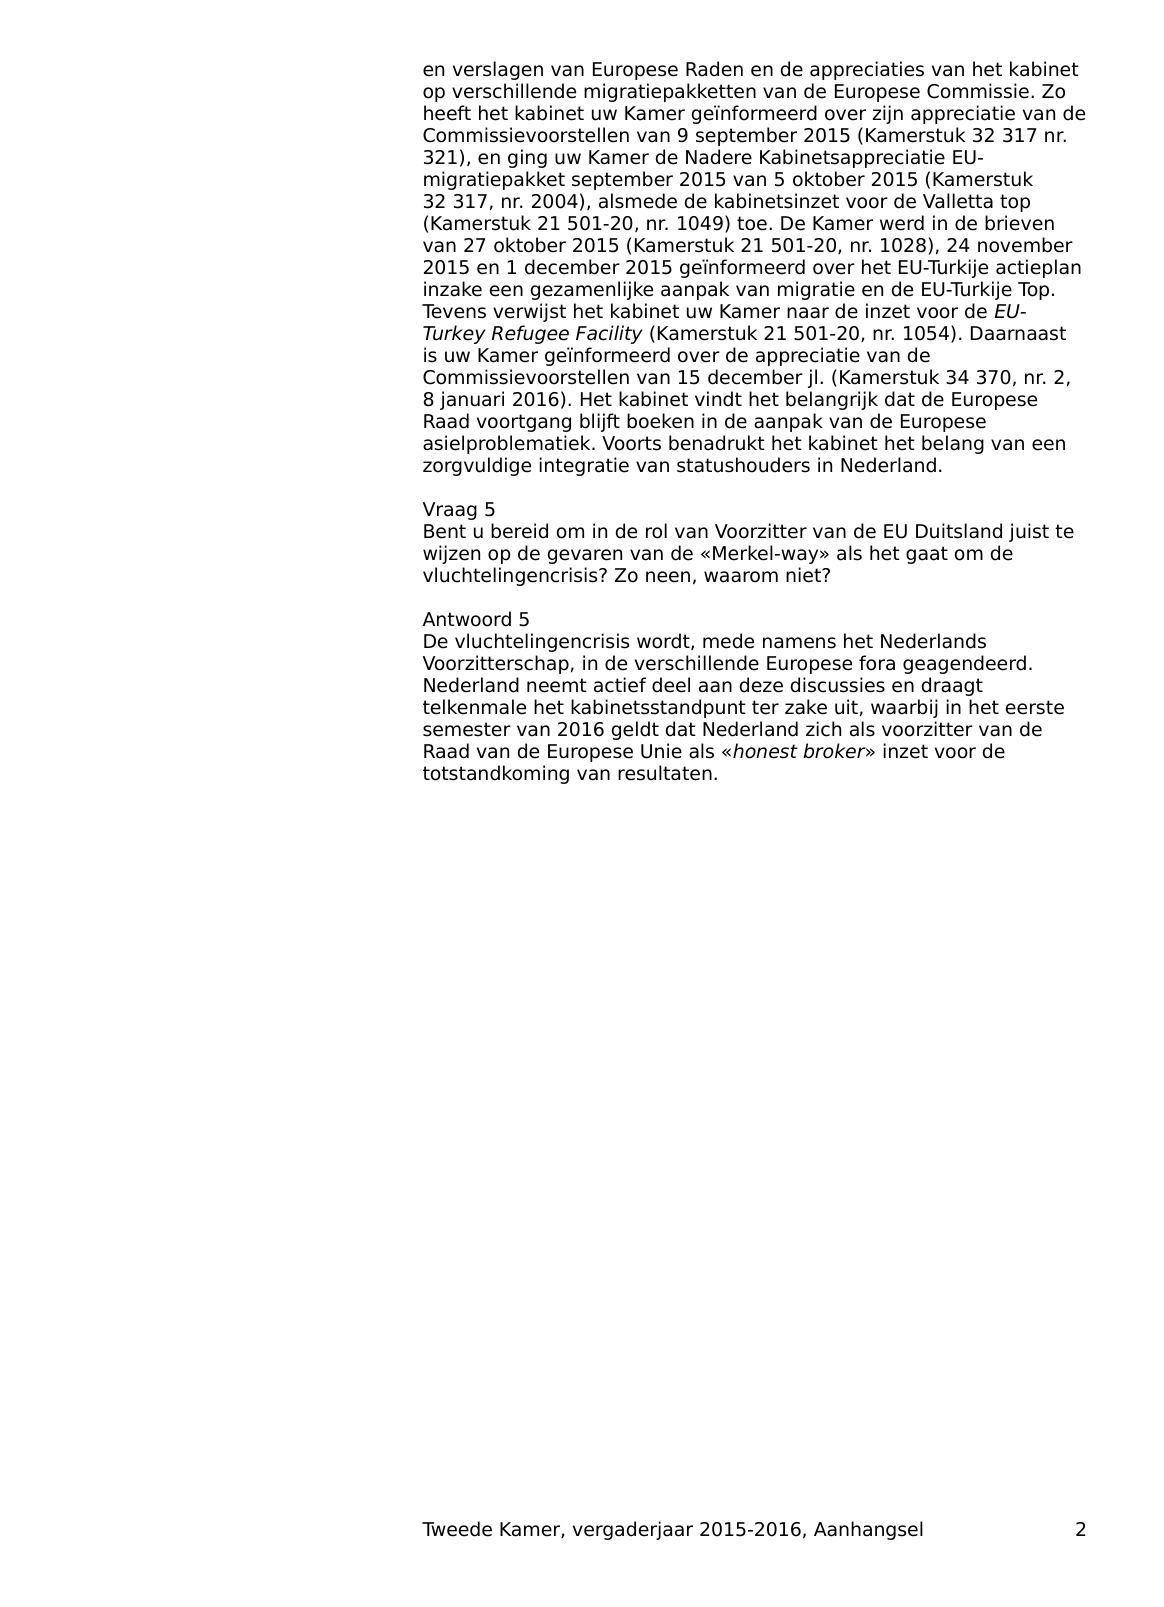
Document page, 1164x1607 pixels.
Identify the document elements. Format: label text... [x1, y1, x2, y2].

text Antwoord 5 [422, 609, 1087, 631]
text Bent u bereid om in de rol van Voorzitter van de EU Duitsland juist te wijzen op de gevaren van de «Merkel-way» als het gaat om de vluchtelingencrisis? Zo neen, waarom niet? [422, 521, 1087, 587]
text Vraag 5 [422, 499, 1087, 521]
text en verslagen van Europese Raden en de appreciaties van het kabinet op verschillende migratiepakketten van de Europese Commissie. Zo heeft het kabinet uw Kamer geïnformeerd over zijn appreciatie van de Commissievoorstellen van 9 september 2015 (Kamerstuk 32 317 nr. 321), en ging uw Kamer de Nadere Kabinetsappreciatie EU-migratiepakket september 2015 van 5 oktober 2015 (Kamerstuk 32 317, nr. 2004), alsmede de kabinetsinzet voor de Valletta top (Kamerstuk 21 501-20, nr. 1049) toe. De Kamer werd in de brieven van 27 oktober 2015 (Kamerstuk 21 501-20, nr. 1028), 24 november 2015 en 1 december 2015 geïnformeerd over het EU-Turkije actieplan inzake een gezamenlijke aanpak van migratie en de EU-Turkije Top. Tevens verwijst het kabinet uw Kamer naar de inzet voor de EU-Turkey Refugee Facility (Kamerstuk 21 501-20, nr. 1054). Daarnaast is uw Kamer geïnformeerd over de appreciatie van de Commissievoorstellen van 15 december jl. (Kamerstuk 34 370, nr. 2, 8 januari 2016). Het kabinet vindt het belangrijk dat de Europese Raad voortgang blijft boeken in de aanpak van de Europese asielproblematiek. Voorts benadrukt het kabinet het belang van een zorgvuldige integratie van statushouders in Nederland. [422, 59, 1087, 477]
text De vluchtelingencrisis wordt, mede namens het Nederlands Voorzitterschap, in de verschillende Europese fora geagendeerd. Nederland neemt actief deel aan deze discussies en draagt telkenmale het kabinetsstandpunt ter zake uit, waarbij in het eerste semester van 2016 geldt dat Nederland zich als voorzitter van de Raad van de Europese Unie als «honest broker» inzet voor de totstandkoming van resultaten. [422, 631, 1087, 785]
